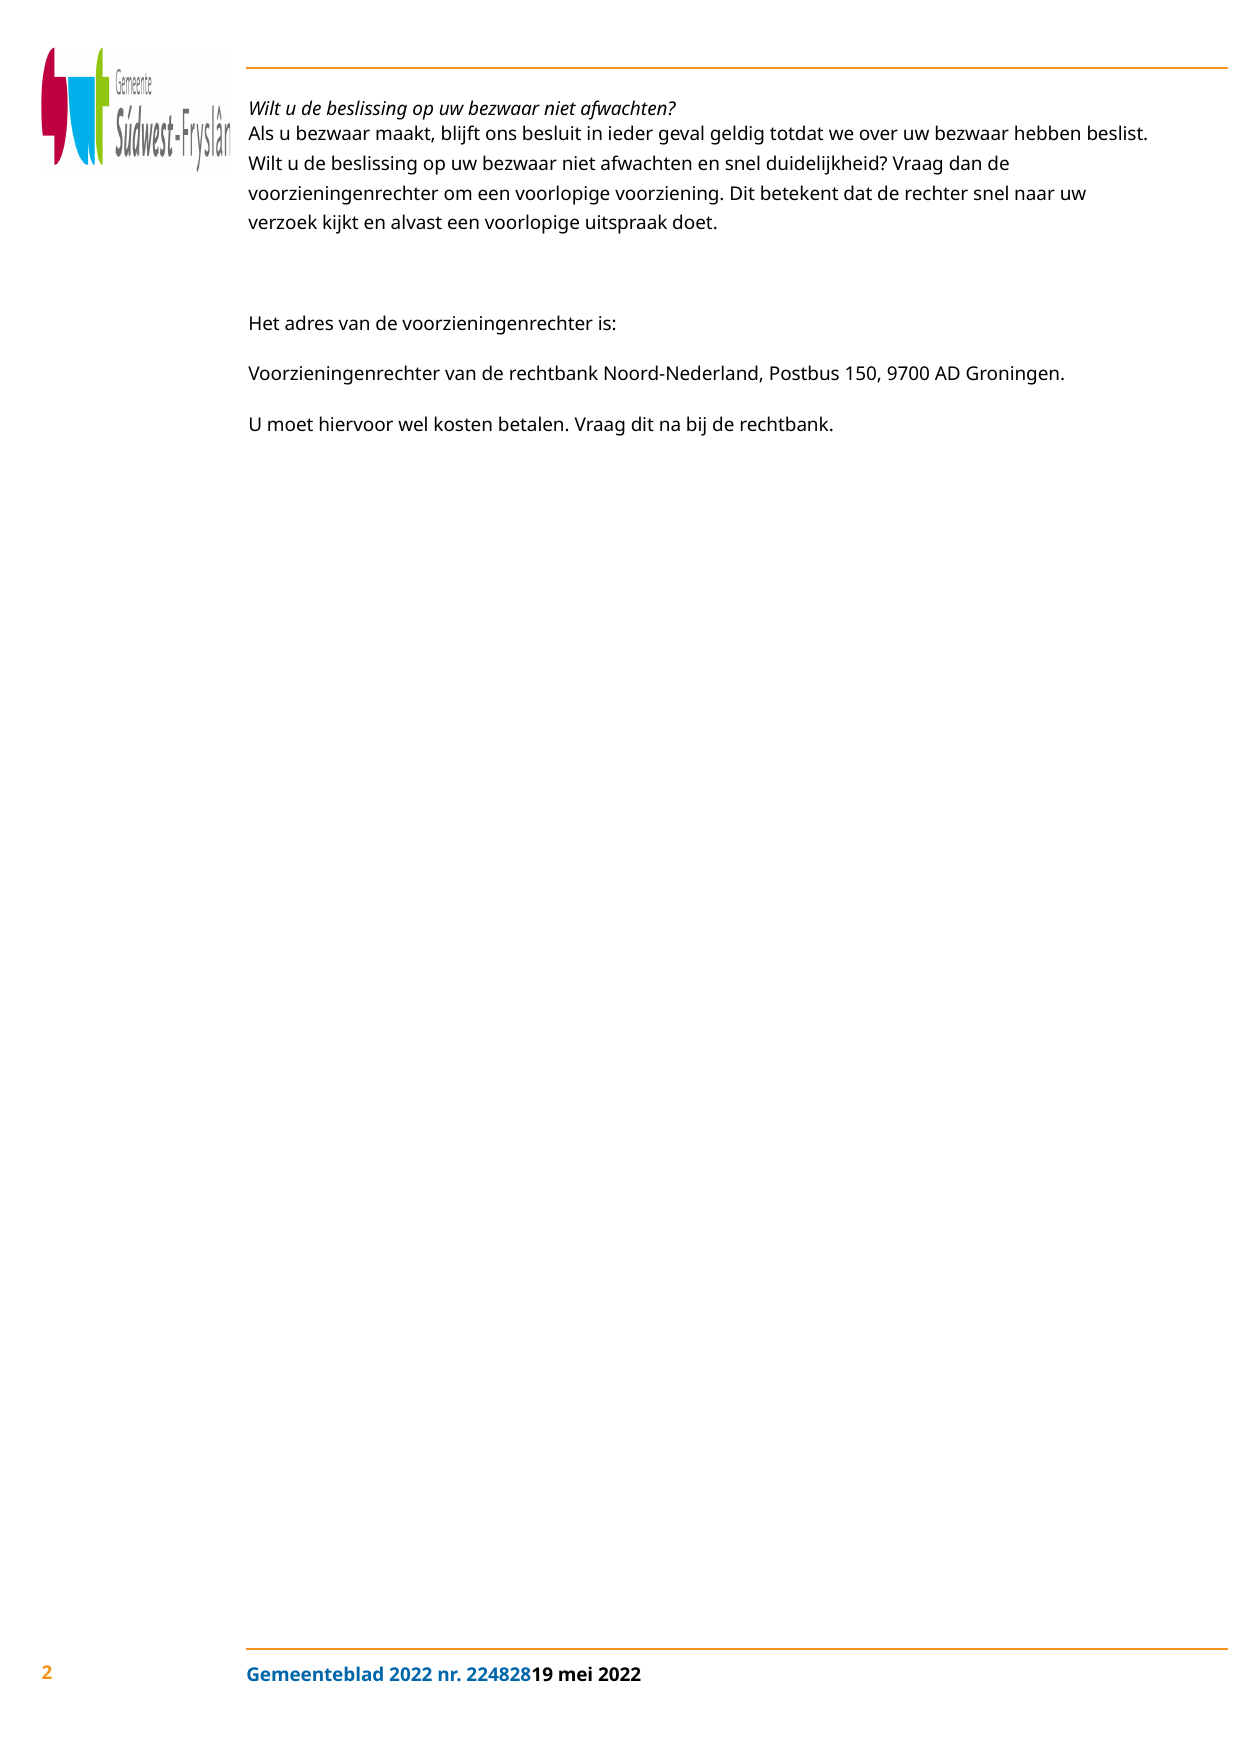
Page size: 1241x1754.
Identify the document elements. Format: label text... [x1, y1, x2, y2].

text Wilt u de beslissing op uw bezwaar niet afwachten? [248, 95, 1152, 121]
text U moet hiervoor wel kosten betalen. Vraag dit na bij de rechtbank. [248, 411, 1152, 437]
text Als u bezwaar maakt, blijft ons besluit in ieder geval geldig totdat we over uw bezwaar hebben beslist. Wilt u de beslissing op uw bezwaar niet afwachten en snel duidelijkheid? Vraag dan de voorzieningenrechter om een voorlopige voorziening. Dit betekent dat de rechter snel naar uw verzoek kijkt en alvast een voorlopige uitspraak doet. [248, 121, 1152, 235]
text Voorzieningenrechter van de rechtbank Noord-Nederland, Postbus 150, 9700 AD Groningen. [248, 361, 1152, 386]
picture [41, 47, 231, 172]
text Het adres van de voorzieningenrechter is: [248, 310, 1152, 336]
